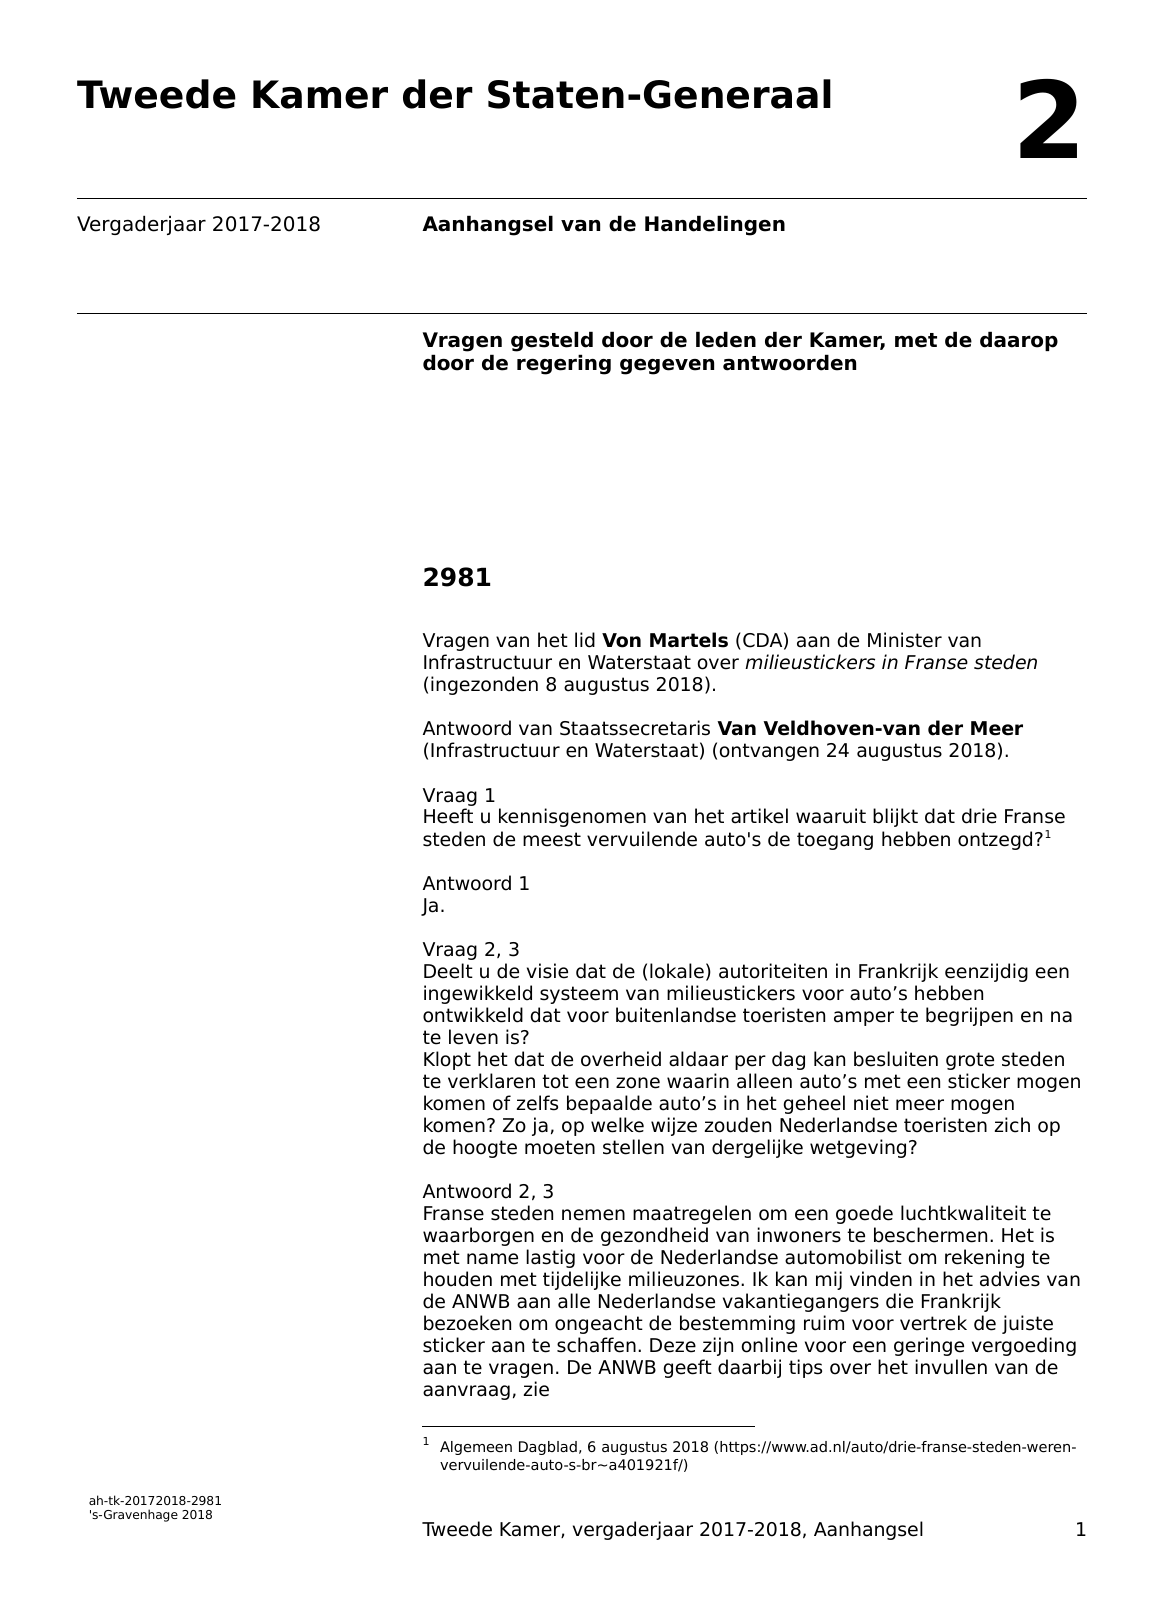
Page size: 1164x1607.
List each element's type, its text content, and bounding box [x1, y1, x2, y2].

text Vraag 2, 3 [422, 939, 1087, 961]
text Antwoord 1 [422, 873, 1087, 894]
text ah-tk-20172018-2981 [88, 1494, 323, 1508]
table_cell Vergaderjaar 2017-2018 [77, 199, 422, 313]
text Deelt u de visie dat de (lokale) autoriteiten in Frankrijk eenzijdig een ingewikkeld systeem van milieustickers voor auto’s hebben ontwikkeld dat voor buitenlandse toeristen amper te begrijpen en na te leven is? [422, 961, 1087, 1049]
text Franse steden nemen maatregelen om een goede luchtkwaliteit te waarborgen en de gezondheid van inwoners te beschermen. Het is met name lastig voor de Nederlandse automobilist om rekening te houden met tijdelijke milieuzones. Ik kan mij vinden in het advies van de ANWB aan alle Nederlandse vakantiegangers die Frankrijk bezoeken om ongeacht de bestemming ruim voor vertrek de juiste sticker aan te schaffen. Deze zijn online voor een geringe vergoeding aan te vragen. De ANWB geeft daarbij tips over het invullen van de aanvraag, zie [422, 1203, 1087, 1401]
table_cell Vragen gesteld door de leden der Kamer, met de daarop door de regering gegeven antwoorden [422, 314, 1087, 375]
text Ja. [422, 894, 1087, 917]
table_header Tweede Kamer der Staten-Generaal [77, 59, 886, 198]
text Vragen van het lid Von Martels (CDA) aan de Minister van Infrastructuur en Waterstaat over milieustickers in Franse steden (ingezonden 8 augustus 2018). [422, 630, 1087, 696]
text 2981 [422, 563, 1087, 592]
text Klopt het dat de overheid aldaar per dag kan besluiten grote steden te verklaren tot een zone waarin alleen auto’s met een sticker mogen komen of zelfs bepaalde auto’s in het geheel niet meer mogen komen? Zo ja, op welke wijze zouden Nederlandse toeristen zich op de hoogte moeten stellen van dergelijke wetgeving? [422, 1049, 1087, 1158]
text Heeft u kennisgenomen van het artikel waaruit blijkt dat drie Franse steden de meest vervuilende auto's de toegang hebben ontzegd? [422, 806, 1087, 850]
text 's-Gravenhage 2018 [88, 1508, 323, 1522]
text Antwoord van Staatssecretaris Van Veldhoven-van der Meer (Infrastructuur en Waterstaat) (ontvangen 24 augustus 2018). [422, 718, 1087, 762]
text Antwoord 2, 3 [422, 1181, 1087, 1203]
text Vraag 1 [422, 784, 1087, 806]
table_cell Aanhangsel van de Handelingen [422, 199, 1087, 313]
table_cell [77, 314, 422, 375]
text Algemeen Dagblad, 6 augustus 2018 (https://www.ad.nl/auto/drie-franse-steden-weren-vervuilende-auto-s-br~a401921f/) [422, 1435, 1087, 1474]
table_header 2 [886, 59, 1087, 198]
